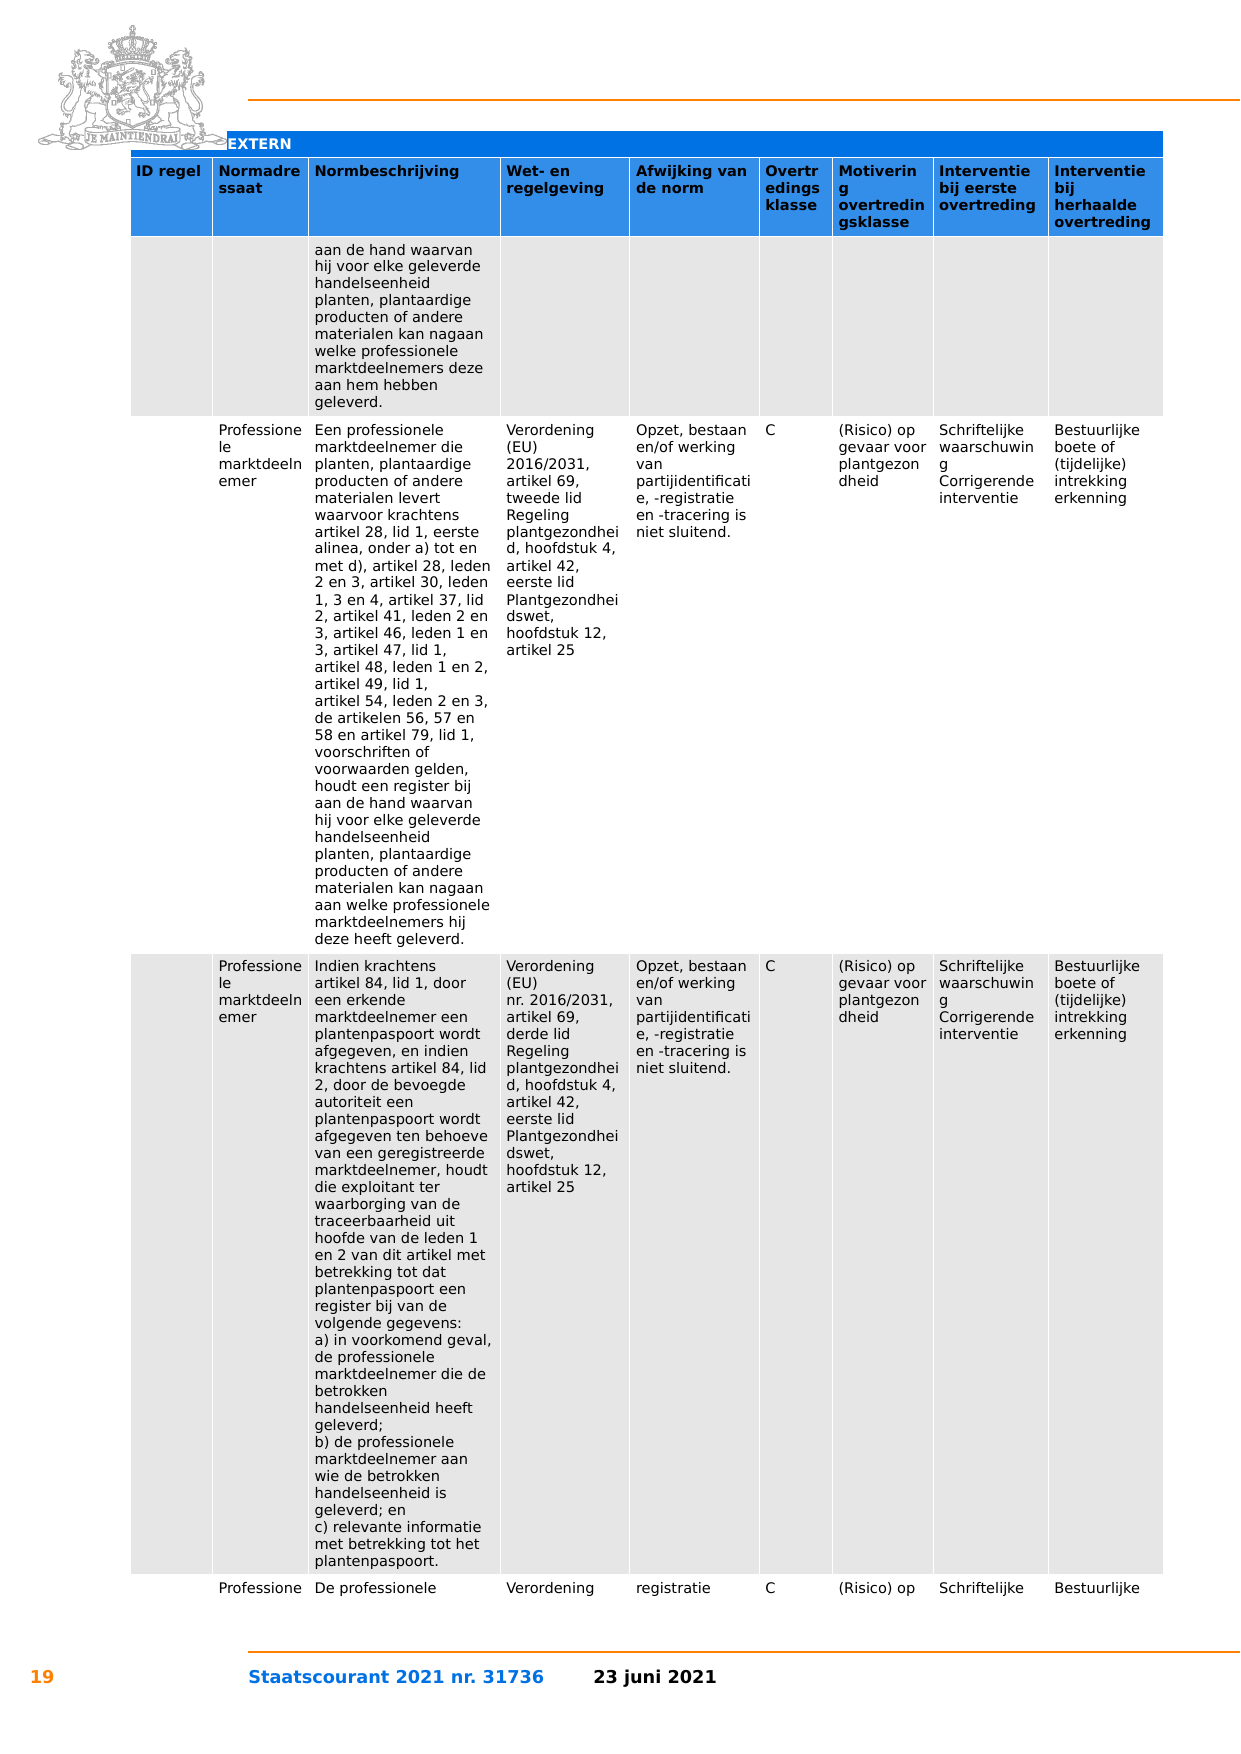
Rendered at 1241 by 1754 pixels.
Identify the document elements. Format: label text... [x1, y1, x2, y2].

table_cell aan de hand waarvan hij voor elke geleverde handelseenheid planten, plantaardige producten of andere materialen kan nagaan welke professionele marktdeelnemers deze aan hem hebben geleverd. [309, 237, 500, 416]
table_cell [760, 237, 832, 416]
table_cell [131, 1575, 212, 1602]
table_cell ID regel [131, 158, 212, 236]
table_cell Normbeschrijving [309, 158, 500, 236]
table_cell (Risico) op [833, 1575, 933, 1602]
table_cell Motivering overtredingsklasse [833, 158, 933, 236]
table_cell Professione [213, 1575, 308, 1602]
table_cell Schriftelijke waarschuwing Corrigerende interventie [934, 954, 1048, 1574]
table_cell Overtredingsklasse [760, 158, 832, 236]
table_cell [213, 237, 308, 416]
table_cell Indien krachtens artikel 84, lid 1, door een erkende marktdeelnemer een plantenpaspoort wordt afgegeven, en indien krachtens artikel 84, lid 2, door de bevoegde autoriteit een plantenpaspoort wordt afgegeven ten behoeve van een geregistreerde marktdeelnemer, houdt die exploitant ter waarborging van de traceerbaarheid uit hoofde van de leden 1 en 2 van dit artikel met betrekking tot dat plantenpaspoort een register bij van de volgende gegevens: a) in voorkomend geval, de professionele marktdeelnemer die de betrokken handelseenheid heeft geleverd; b) de professionele marktdeelnemer aan wie de betrokken handelseenheid is geleverd; en c) relevante informatie met betrekking tot het plantenpaspoort. [309, 954, 500, 1574]
table_cell Bestuurlijke [1049, 1575, 1163, 1602]
table_cell [131, 954, 212, 1574]
table_cell [501, 237, 629, 416]
table_cell [131, 417, 212, 953]
table_header EXTERN [131, 131, 1163, 157]
table_cell Opzet, bestaan en/of werking van partijidentificatie, -registratie en -tracering is niet sluitend. [630, 954, 759, 1574]
table_cell Wet- en regelgeving [501, 158, 629, 236]
table_cell [934, 237, 1048, 416]
table_cell Schriftelijke waarschuwing Corrigerende interventie [934, 417, 1048, 953]
table_cell Normadressaat [213, 158, 308, 236]
picture [38, 25, 227, 150]
table_cell Opzet, bestaan en/of werking van partijidentificatie, -registratie en -tracering is niet sluitend. [630, 417, 759, 953]
table_cell Bestuurlijke boete of (tijdelijke) intrekking erkenning [1049, 417, 1163, 953]
table_cell Interventie bij eerste overtreding [934, 158, 1048, 236]
table_cell [131, 237, 212, 416]
table_cell Afwijking van de norm [630, 158, 759, 236]
table_cell Professionele marktdeelnemer [213, 417, 308, 953]
table_cell Een professionele marktdeelnemer die planten, plantaardige producten of andere materialen levert waarvoor krachtens artikel 28, lid 1, eerste alinea, onder a) tot en met d), artikel 28, leden 2 en 3, artikel 30, leden 1, 3 en 4, artikel 37, lid 2, artikel 41, leden 2 en 3, artikel 46, leden 1 en 3, artikel 47, lid 1, artikel 48, leden 1 en 2, artikel 49, lid 1, artikel 54, leden 2 en 3, de artikelen 56, 57 en 58 en artikel 79, lid 1, voorschriften of voorwaarden gelden, houdt een register bij aan de hand waarvan hij voor elke geleverde handelseenheid planten, plantaardige producten of andere materialen kan nagaan aan welke professionele marktdeelnemers hij deze heeft geleverd. [309, 417, 500, 953]
table_cell Professionele marktdeelnemer [213, 954, 308, 1574]
table_cell (Risico) op gevaar voor plantgezondheid [833, 954, 933, 1574]
table_cell C [760, 417, 832, 953]
table_cell Schriftelijke [934, 1575, 1048, 1602]
table_cell [1049, 237, 1163, 416]
table_cell De professionele [309, 1575, 500, 1602]
table_cell Interventie bij herhaalde overtreding [1049, 158, 1163, 236]
table_cell Verordening (EU) 2016/2031, artikel 69, tweede lid Regeling plantgezondheid, hoofdstuk 4, artikel 42, eerste lid Plantgezondheidswet, hoofdstuk 12, artikel 25 [501, 417, 629, 953]
table_cell (Risico) op gevaar voor plantgezondheid [833, 417, 933, 953]
table_cell [630, 237, 759, 416]
table_cell [833, 237, 933, 416]
table_cell registratie [630, 1575, 759, 1602]
table_cell Verordening [501, 1575, 629, 1602]
table_cell C [760, 1575, 832, 1602]
table_cell Verordening (EU) nr. 2016/2031, artikel 69, derde lid Regeling plantgezondheid, hoofdstuk 4, artikel 42, eerste lid Plantgezondheidswet, hoofdstuk 12, artikel 25 [501, 954, 629, 1574]
table_cell C [760, 954, 832, 1574]
table_cell Bestuurlijke boete of (tijdelijke) intrekking erkenning [1049, 954, 1163, 1574]
